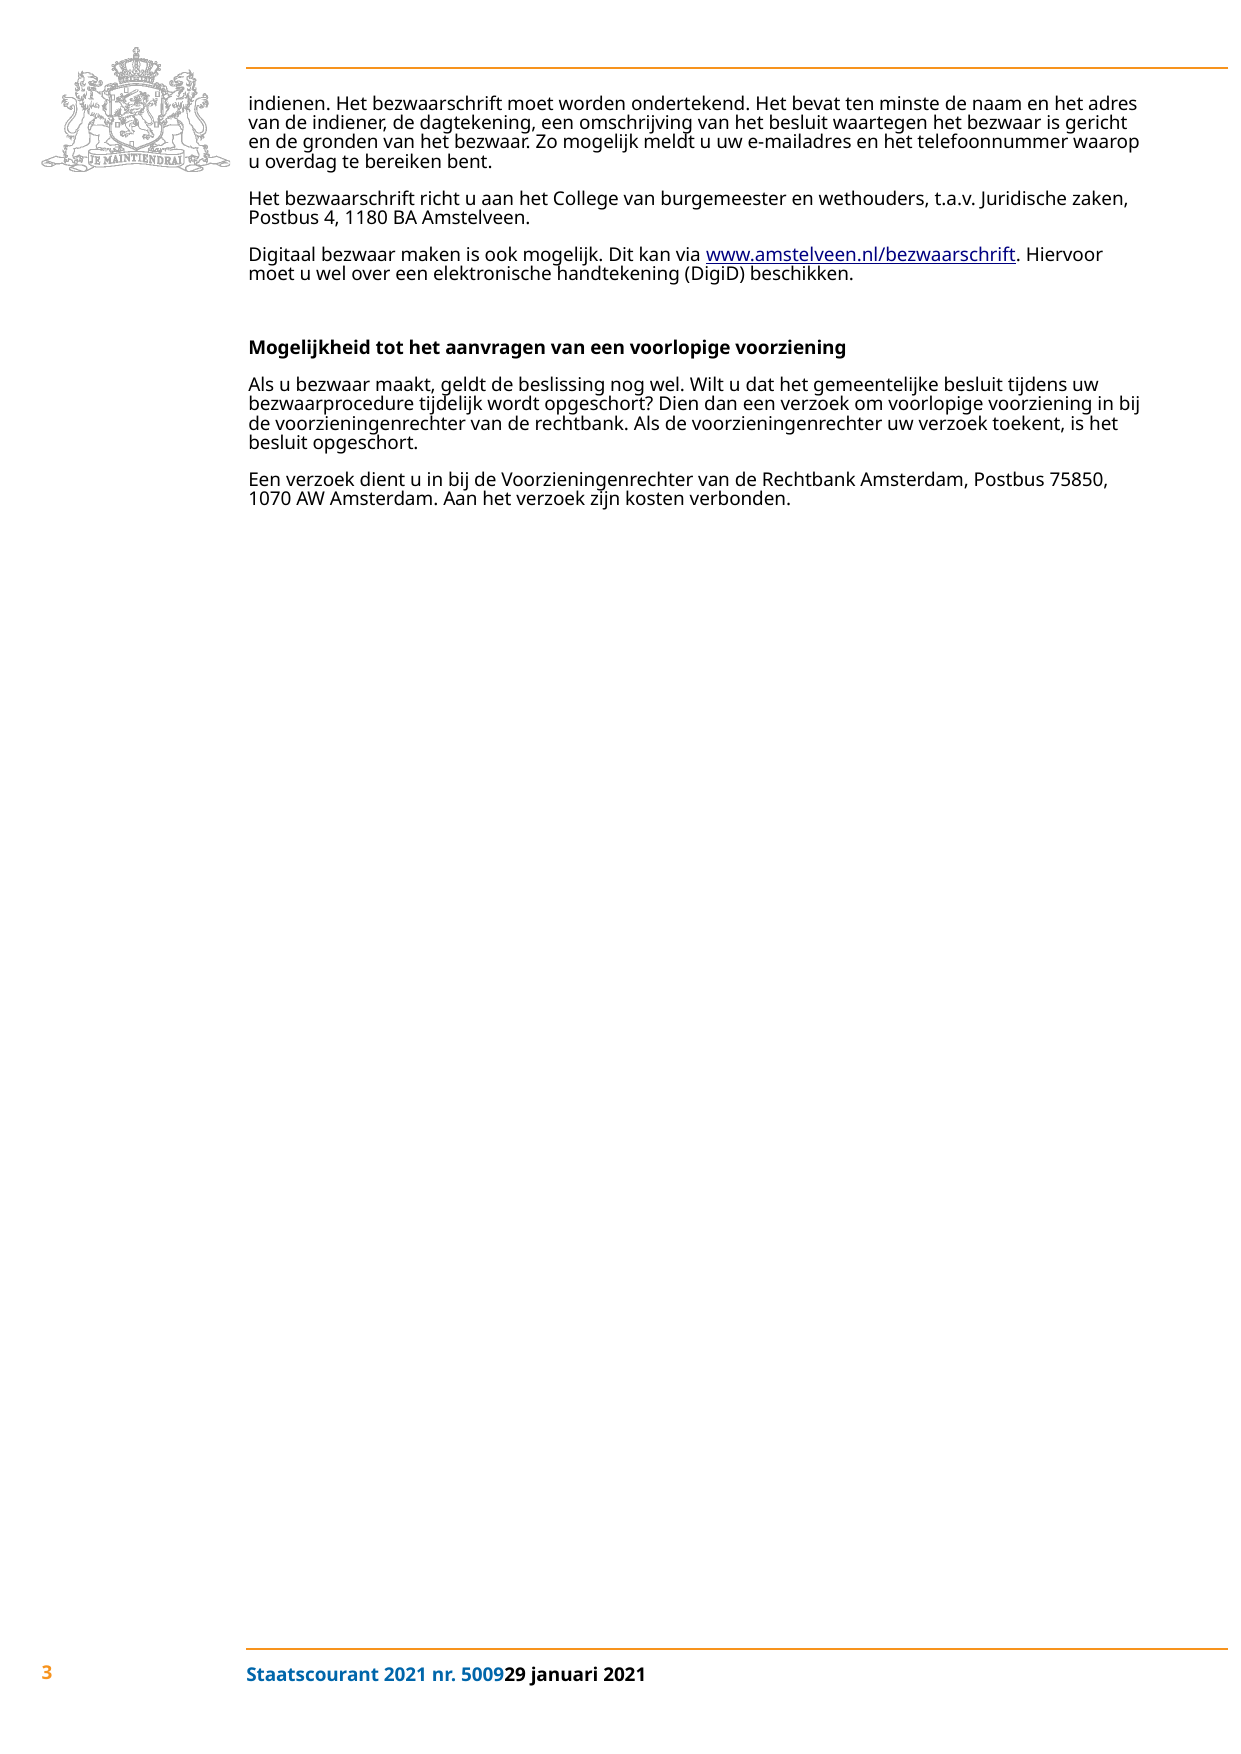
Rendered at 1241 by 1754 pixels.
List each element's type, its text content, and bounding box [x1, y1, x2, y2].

text Het bezwaarschrift richt u aan het College van burgemeester en wethouders, t.a.v. Juridische zaken, Postbus 4, 1180 BA Amstelveen. [248, 189, 1152, 228]
text Mogelijkheid tot het aanvragen van een voorlopige voorziening [248, 339, 1152, 358]
text Digitaal bezwaar maken is ook mogelijk. Dit kan via www.amstelveen.nl/bezwaarschrift. Hiervoor moet u wel over een elektronische handtekening (DigiD) beschikken. [248, 246, 1152, 284]
text Een verzoek dient u in bij de Voorzieningenrechter van de Rechtbank Amsterdam, Postbus 75850, 1070 AW Amsterdam. Aan het verzoek zijn kosten verbonden. [248, 471, 1152, 509]
text Als u bezwaar maakt, geldt de beslissing nog wel. Wilt u dat het gemeentelijke besluit tijdens uw bezwaarprocedure tijdelijk wordt opgeschort? Dien dan een verzoek om voorlopige voorziening in bij de voorzieningenrechter van de rechtbank. Als de voorzieningenrechter uw verzoek toekent, is het besluit opgeschort. [248, 376, 1152, 453]
picture [41, 47, 231, 172]
text indienen. Het bezwaarschrift moet worden ondertekend. Het bevat ten minste de naam en het adres van de indiener, de dagtekening, een omschrijving van het besluit waartegen het bezwaar is gericht en de gronden van het bezwaar. Zo mogelijk meldt u uw e-mailadres en het telefoonnummer waarop u overdag te bereiken bent. [248, 95, 1152, 172]
